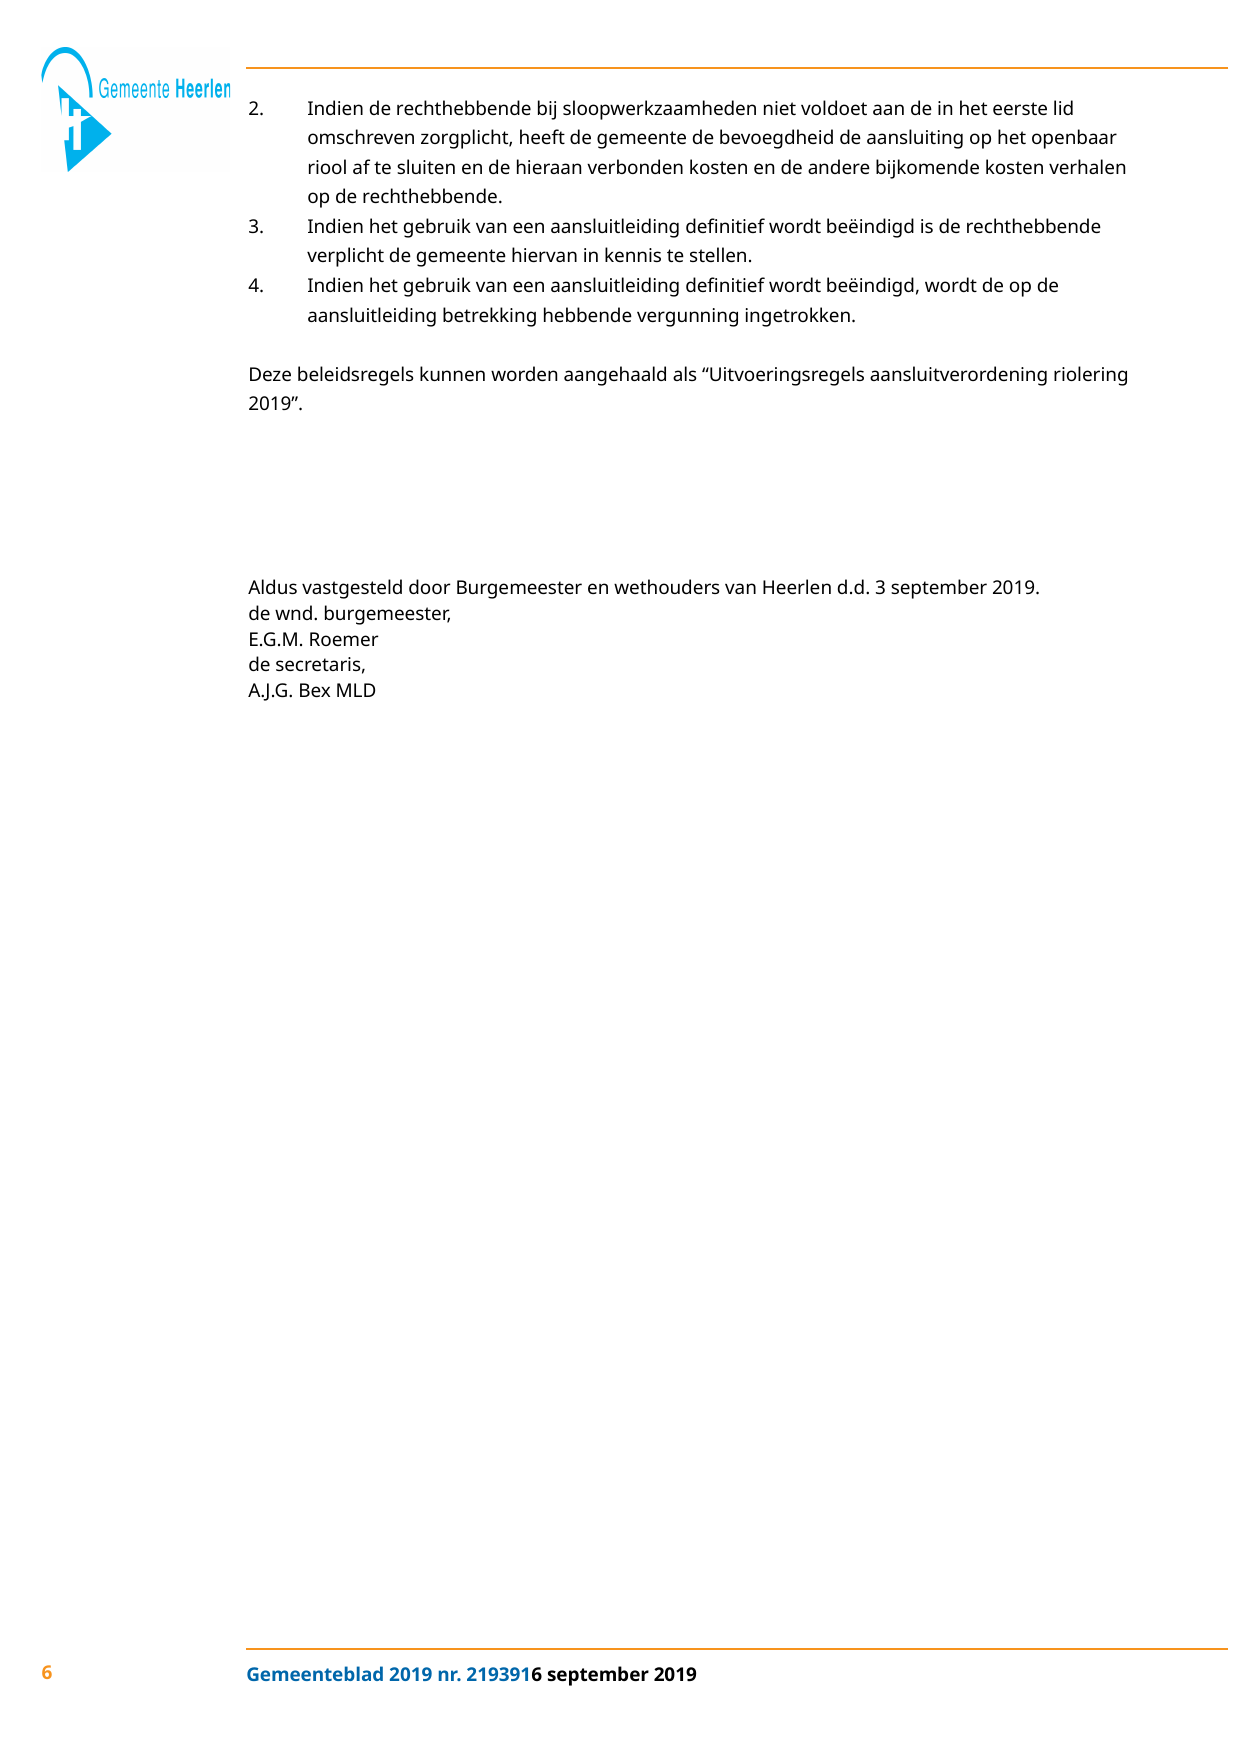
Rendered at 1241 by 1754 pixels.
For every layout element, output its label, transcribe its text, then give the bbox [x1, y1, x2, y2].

text de wnd. burgemeester, [248, 600, 1152, 626]
picture [41, 47, 58, 70]
list Indien het gebruik van een aansluitleiding definitief wordt beëindigd, wordt de op de aansluitleiding betrekking hebbende vergunning ingetrokken. [248, 272, 1152, 328]
text E.G.M. Roemer [248, 626, 1152, 651]
picture [41, 47, 231, 172]
list Indien de rechthebbende bij sloopwerkzaamheden niet voldoet aan de in het eerste lid omschreven zorgplicht, heeft de gemeente de bevoegdheid de aansluiting op het openbaar riool af te sluiten en de hieraan verbonden kosten en de andere bijkomende kosten verhalen op de rechthebbende. [248, 95, 1152, 209]
text A.J.G. Bex MLD [248, 677, 1152, 703]
text de secretaris, [248, 651, 1152, 677]
list Indien het gebruik van een aansluitleiding definitief wordt beëindigd is de rechthebbende verplicht de gemeente hiervan in kennis te stellen. [248, 213, 1152, 268]
text Aldus vastgesteld door Burgemeester en wethouders van Heerlen d.d. 3 september 2019. [248, 574, 1152, 600]
text Deze beleidsregels kunnen worden aangehaald als “Uitvoeringsregels aansluitverordening riolering 2019”. [248, 361, 1152, 416]
